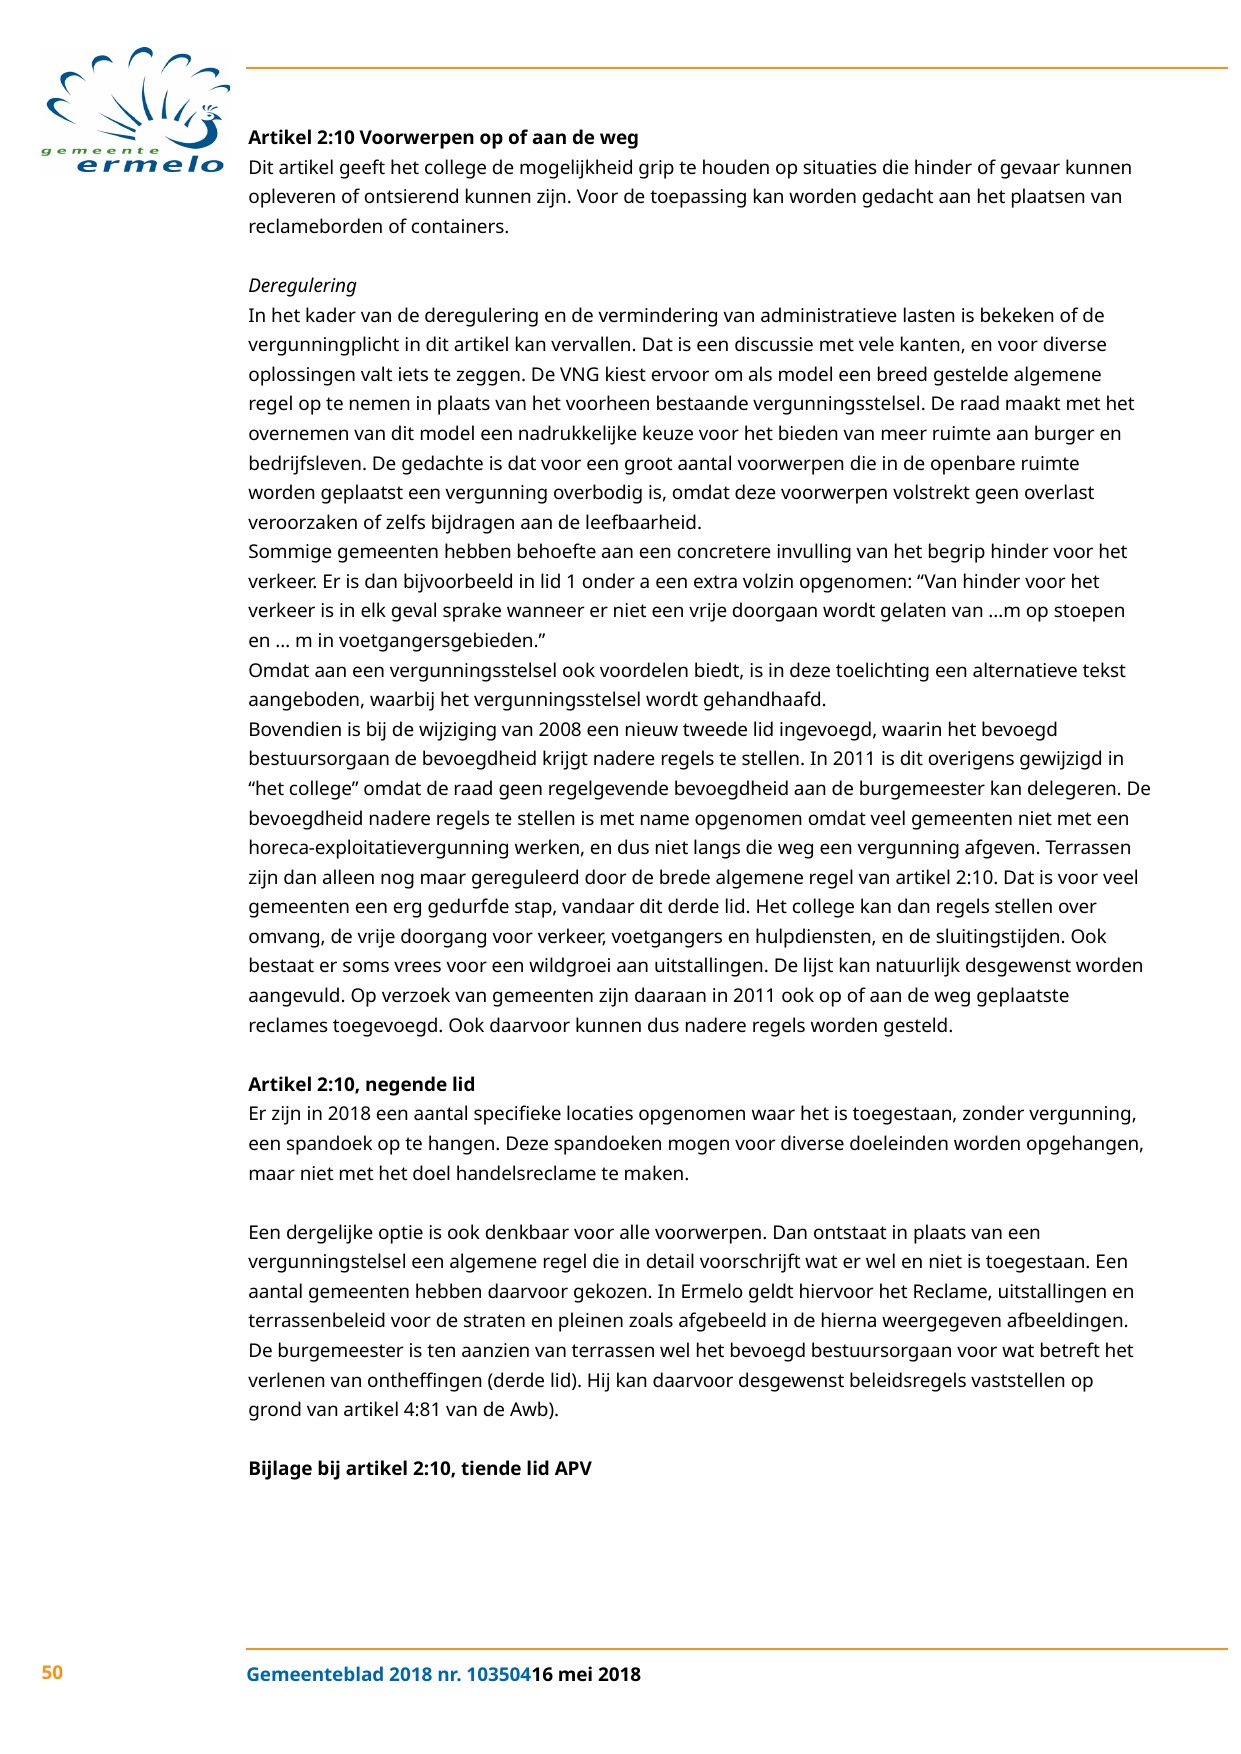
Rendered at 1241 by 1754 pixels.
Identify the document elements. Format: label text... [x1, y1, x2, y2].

text Artikel 2:10, negende lid [248, 1071, 1152, 1097]
text Sommige gemeenten hebben behoefte aan een concretere invulling van het begrip hinder voor het verkeer. Er is dan bijvoorbeeld in lid 1 onder a een extra volzin opgenomen: “Van hinder voor het verkeer is in elk geval sprake wanneer er niet een vrije doorgaan wordt gelaten van …m op stoepen en … m in voetgangersgebieden.” [248, 538, 1152, 653]
text Er zijn in 2018 een aantal specifieke locaties opgenomen waar het is toegestaan, zonder vergunning, een spandoek op te hangen. Deze spandoeken mogen voor diverse doeleinden worden opgehangen, maar niet met het doel handelsreclame te maken. [248, 1101, 1152, 1186]
text Dit artikel geeft het college de mogelijkheid grip te houden op situaties die hinder of gevaar kunnen opleveren of ontsierend kunnen zijn. Voor de toepassing kan worden gedacht aan het plaatsen van reclameborden of containers. [248, 154, 1152, 239]
text Artikel 2:10 Voorwerpen op of aan de weg [248, 124, 1152, 150]
text In het kader van de deregulering en de vermindering van administratieve lasten is bekeken of de vergunningplicht in dit artikel kan vervallen. Dat is een discussie met vele kanten, en voor diverse oplossingen valt iets te zeggen. De VNG kiest ervoor om als model een breed gestelde algemene regel op te nemen in plaats van het voorheen bestaande vergunningsstelsel. De raad maakt met het overnemen van dit model een nadrukkelijke keuze voor het bieden van meer ruimte aan burger en bedrijfsleven. De gedachte is dat voor een groot aantal voorwerpen die in de openbare ruimte worden geplaatst een vergunning overbodig is, omdat deze voorwerpen volstrekt geen overlast veroorzaken of zelfs bijdragen aan de leefbaarheid. [248, 302, 1152, 535]
text Omdat aan een vergunningsstelsel ook voordelen biedt, is in deze toelichting een alternatieve tekst aangeboden, waarbij het vergunningsstelsel wordt gehandhaafd. [248, 657, 1152, 712]
text Een dergelijke optie is ook denkbaar voor alle voorwerpen. Dan ontstaat in plaats van een vergunningstelsel een algemene regel die in detail voorschrijft wat er wel en niet is toegestaan. Een aantal gemeenten hebben daarvoor gekozen. In Ermelo geldt hiervoor het Reclame, uitstallingen en terrassenbeleid voor de straten en pleinen zoals afgebeeld in de hierna weergegeven afbeeldingen. De burgemeester is ten aanzien van terrassen wel het bevoegd bestuursorgaan voor wat betreft het verlenen van ontheffingen (derde lid). Hij kan daarvoor desgewenst beleidsregels vaststellen op grond van artikel 4:81 van de Awb). [248, 1219, 1152, 1422]
picture [41, 47, 231, 172]
text Bovendien is bij de wijziging van 2008 een nieuw tweede lid ingevoegd, waarin het bevoegd bestuursorgaan de bevoegdheid krijgt nadere regels te stellen. In 2011 is dit overigens gewijzigd in “het college” omdat de raad geen regelgevende bevoegdheid aan de burgemeester kan delegeren. De bevoegdheid nadere regels te stellen is met name opgenomen omdat veel gemeenten niet met een horeca-exploitatievergunning werken, en dus niet langs die weg een vergunning afgeven. Terrassen zijn dan alleen nog maar gereguleerd door de brede algemene regel van artikel 2:10. Dat is voor veel gemeenten een erg gedurfde stap, vandaar dit derde lid. Het college kan dan regels stellen over omvang, de vrije doorgang voor verkeer, voetgangers en hulpdiensten, en de sluitingstijden. Ook bestaat er soms vrees voor een wildgroei aan uitstallingen. De lijst kan natuurlijk desgewenst worden aangevuld. Op verzoek van gemeenten zijn daaraan in 2011 ook op of aan de weg geplaatste reclames toegevoegd. Ook daarvoor kunnen dus nadere regels worden gesteld. [248, 716, 1152, 1038]
text Deregulering [248, 272, 1152, 298]
text Bijlage bij artikel 2:10, tiende lid APV [248, 1456, 1152, 1481]
